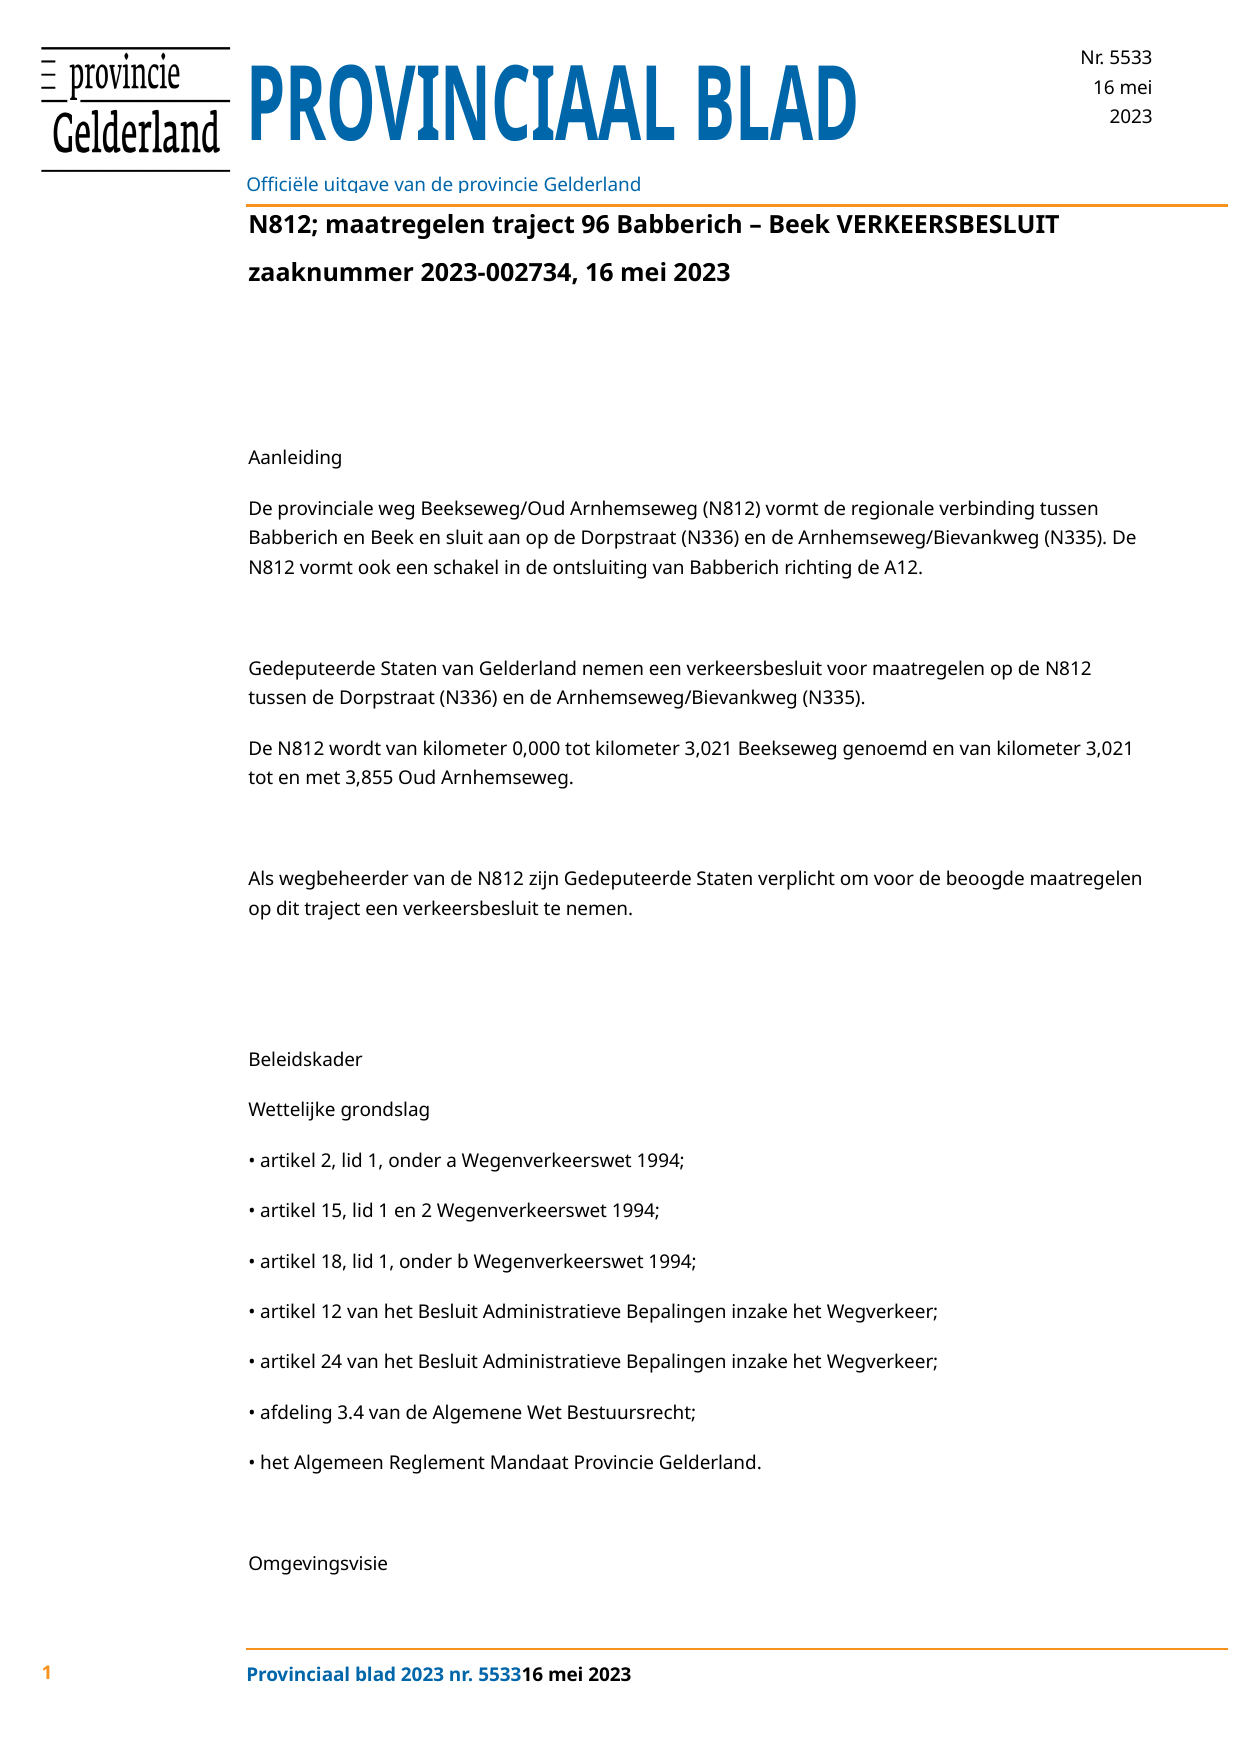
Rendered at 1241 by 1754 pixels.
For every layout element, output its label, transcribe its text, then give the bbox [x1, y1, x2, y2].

text • artikel 24 van het Besluit Administratieve Bepalingen inzake het Wegverkeer; [248, 1349, 1152, 1374]
text De provinciale weg Beekseweg/Oud Arnhemseweg (N812) vormt de regionale verbinding tussen Babberich en Beek en sluit aan op de Dorpstraat (N336) en de Arnhemseweg/Bievankweg (N335). De N812 vormt ook een schakel in de ontsluiting van Babberich richting de A12. [248, 495, 1152, 580]
text Gedeputeerde Staten van Gelderland nemen een verkeersbesluit voor maatregelen op de N812 tussen de Dorpstraat (N336) en de Arnhemseweg/Bievankweg (N335). [248, 655, 1152, 710]
text • artikel 2, lid 1, onder a Wegenverkeerswet 1994; [248, 1147, 1152, 1173]
text Omgevingsvisie [248, 1550, 1152, 1576]
text Beleidskader [248, 1046, 1152, 1072]
picture [41, 47, 231, 172]
text N812; maatregelen traject 96 Babberich – Beek VERKEERSBESLUIT zaaknummer 2023-002734, 16 mei 2023 [248, 207, 1152, 288]
text • artikel 12 van het Besluit Administratieve Bepalingen inzake het Wegverkeer; [248, 1298, 1152, 1324]
text Aanleiding [248, 444, 1152, 470]
text • artikel 15, lid 1 en 2 Wegenverkeerswet 1994; [248, 1197, 1152, 1223]
text • het Algemeen Reglement Mandaat Provincie Gelderland. [248, 1449, 1152, 1475]
text Wettelijke grondslag [248, 1097, 1152, 1122]
text De N812 wordt van kilometer 0,000 tot kilometer 3,021 Beekseweg genoemd en van kilometer 3,021 tot en met 3,855 Oud Arnhemseweg. [248, 735, 1152, 790]
text • artikel 18, lid 1, onder b Wegenverkeerswet 1994; [248, 1248, 1152, 1273]
text Als wegbeheerder van de N812 zijn Gedeputeerde Staten verplicht om voor de beoogde maatregelen op dit traject een verkeersbesluit te nemen. [248, 865, 1152, 921]
text • afdeling 3.4 van de Algemene Wet Bestuursrecht; [248, 1399, 1152, 1425]
